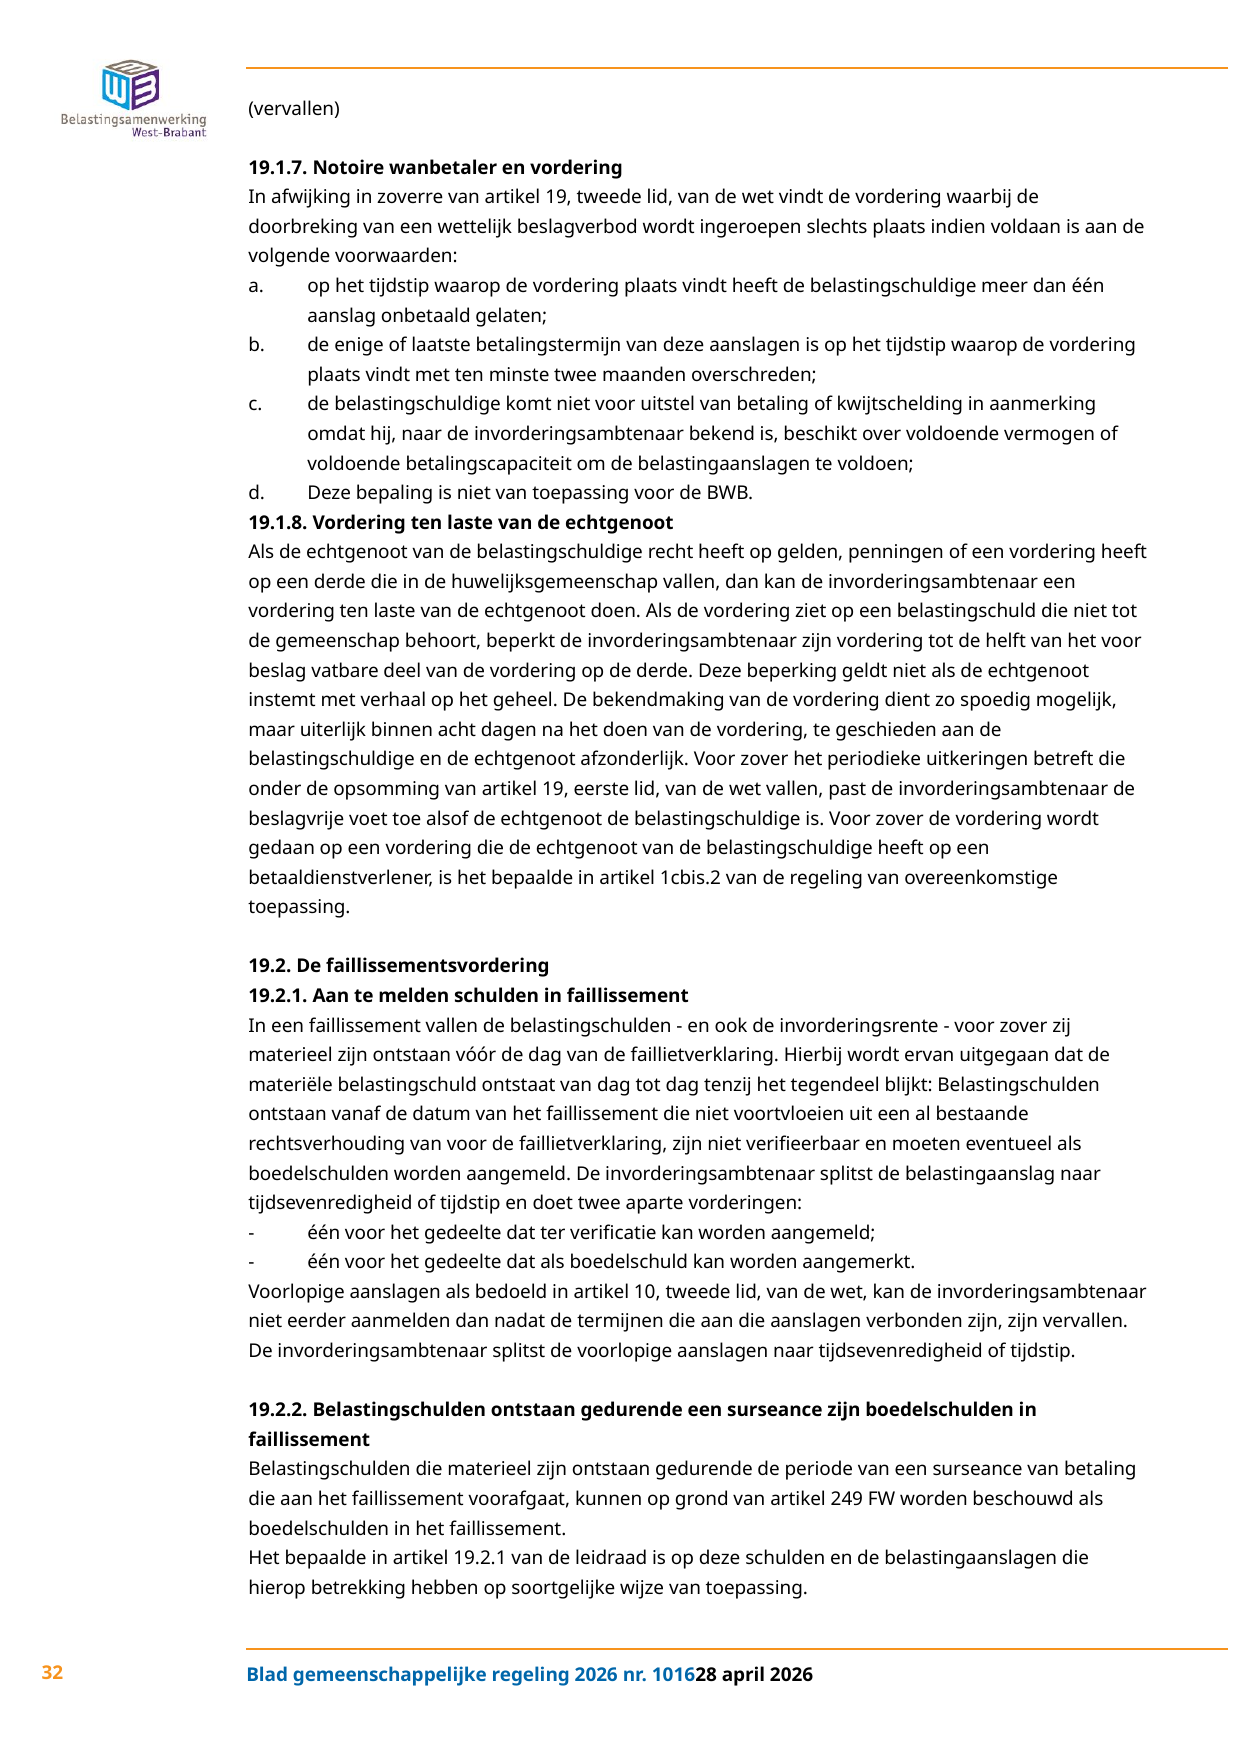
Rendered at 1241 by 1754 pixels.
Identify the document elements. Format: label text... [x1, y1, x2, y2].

text Belastingschulden die materieel zijn ontstaan gedurende de periode van een surseance van betaling die aan het faillissement voorafgaat, kunnen op grond van artikel 249 FW worden beschouwd als boedelschulden in het faillissement. [248, 1456, 1152, 1541]
list de enige of laatste betalingstermijn van deze aanslagen is op het tijdstip waarop de vordering plaats vindt met ten minste twee maanden overschreden; [248, 331, 1152, 387]
text 19.1.8. Vordering ten laste van de echtgenoot [248, 509, 1152, 535]
list Deze bepaling is niet van toepassing voor de BWB. [248, 479, 1152, 505]
picture [41, 47, 231, 172]
text 19.2.1. Aan te melden schulden in faillissement [248, 982, 1152, 1008]
text 19.2.2. Belastingschulden ontstaan gedurende een surseance zijn boedelschulden in faillissement [248, 1396, 1152, 1452]
text Het bepaalde in artikel 19.2.1 van de leidraad is op deze schulden en de belastingaanslagen die hierop betrekking hebben op soortgelijke wijze van toepassing. [248, 1544, 1152, 1600]
list één voor het gedeelte dat als boedelschuld kan worden aangemerkt. [248, 1248, 1152, 1274]
text Voorlopige aanslagen als bedoeld in artikel 10, tweede lid, van de wet, kan de invorderingsambtenaar niet eerder aanmelden dan nadat de termijnen die aan die aanslagen verbonden zijn, zijn vervallen. De invorderingsambtenaar splitst de voorlopige aanslagen naar tijdsevenredigheid of tijdstip. [248, 1278, 1152, 1363]
text (vervallen) [248, 95, 1152, 121]
list de belastingschuldige komt niet voor uitstel van betaling of kwijtschelding in aanmerking omdat hij, naar de invorderingsambtenaar bekend is, beschikt over voldoende vermogen of voldoende betalingscapaciteit om de belastingaanslagen te voldoen; [248, 391, 1152, 476]
list één voor het gedeelte dat ter verificatie kan worden aangemeld; [248, 1219, 1152, 1245]
text 19.2. De faillissementsvordering [248, 953, 1152, 978]
text In afwijking in zoverre van artikel 19, tweede lid, van de wet vindt de vordering waarbij de doorbreking van een wettelijk beslagverbod wordt ingeroepen slechts plaats indien voldaan is aan de volgende voorwaarden: [248, 183, 1152, 268]
list op het tijdstip waarop de vordering plaats vindt heeft de belastingschuldige meer dan één aanslag onbetaald gelaten; [248, 272, 1152, 328]
text In een faillissement vallen de belastingschulden - en ook de invorderingsrente - voor zover zij materieel zijn ontstaan vóór de dag van de faillietverklaring. Hierbij wordt ervan uitgegaan dat de materiële belastingschuld ontstaat van dag tot dag tenzij het tegendeel blijkt: Belastingschulden ontstaan vanaf de datum van het faillissement die niet voortvloeien uit een al bestaande rechtsverhouding van voor de faillietverklaring, zijn niet verifieerbaar en moeten eventueel als boedelschulden worden aangemeld. De invorderingsambtenaar splitst de belastingaanslag naar tijdsevenredigheid of tijdstip en doet twee aparte vorderingen: [248, 1012, 1152, 1215]
text Als de echtgenoot van de belastingschuldige recht heeft op gelden, penningen of een vordering heeft op een derde die in de huwelijksgemeenschap vallen, dan kan de invorderingsambtenaar een vordering ten laste van de echtgenoot doen. Als de vordering ziet op een belastingschuld die niet tot de gemeenschap behoort, beperkt de invorderingsambtenaar zijn vordering tot de helft van het voor beslag vatbare deel van de vordering op de derde. Deze beperking geldt niet als de echtgenoot instemt met verhaal op het geheel. De bekendmaking van de vordering dient zo spoedig mogelijk, maar uiterlijk binnen acht dagen na het doen van de vordering, te geschieden aan de belastingschuldige en de echtgenoot afzonderlijk. Voor zover het periodieke uitkeringen betreft die onder de opsomming van artikel 19, eerste lid, van de wet vallen, past de invorderingsambtenaar de beslagvrije voet toe alsof de echtgenoot de belastingschuldige is. Voor zover de vordering wordt gedaan op een vordering die de echtgenoot van de belastingschuldige heeft op een betaaldienstverlener, is het bepaalde in artikel 1cbis.2 van de regeling van overeenkomstige toepassing. [248, 538, 1152, 919]
text 19.1.7. Notoire wanbetaler en vordering [248, 154, 1152, 180]
